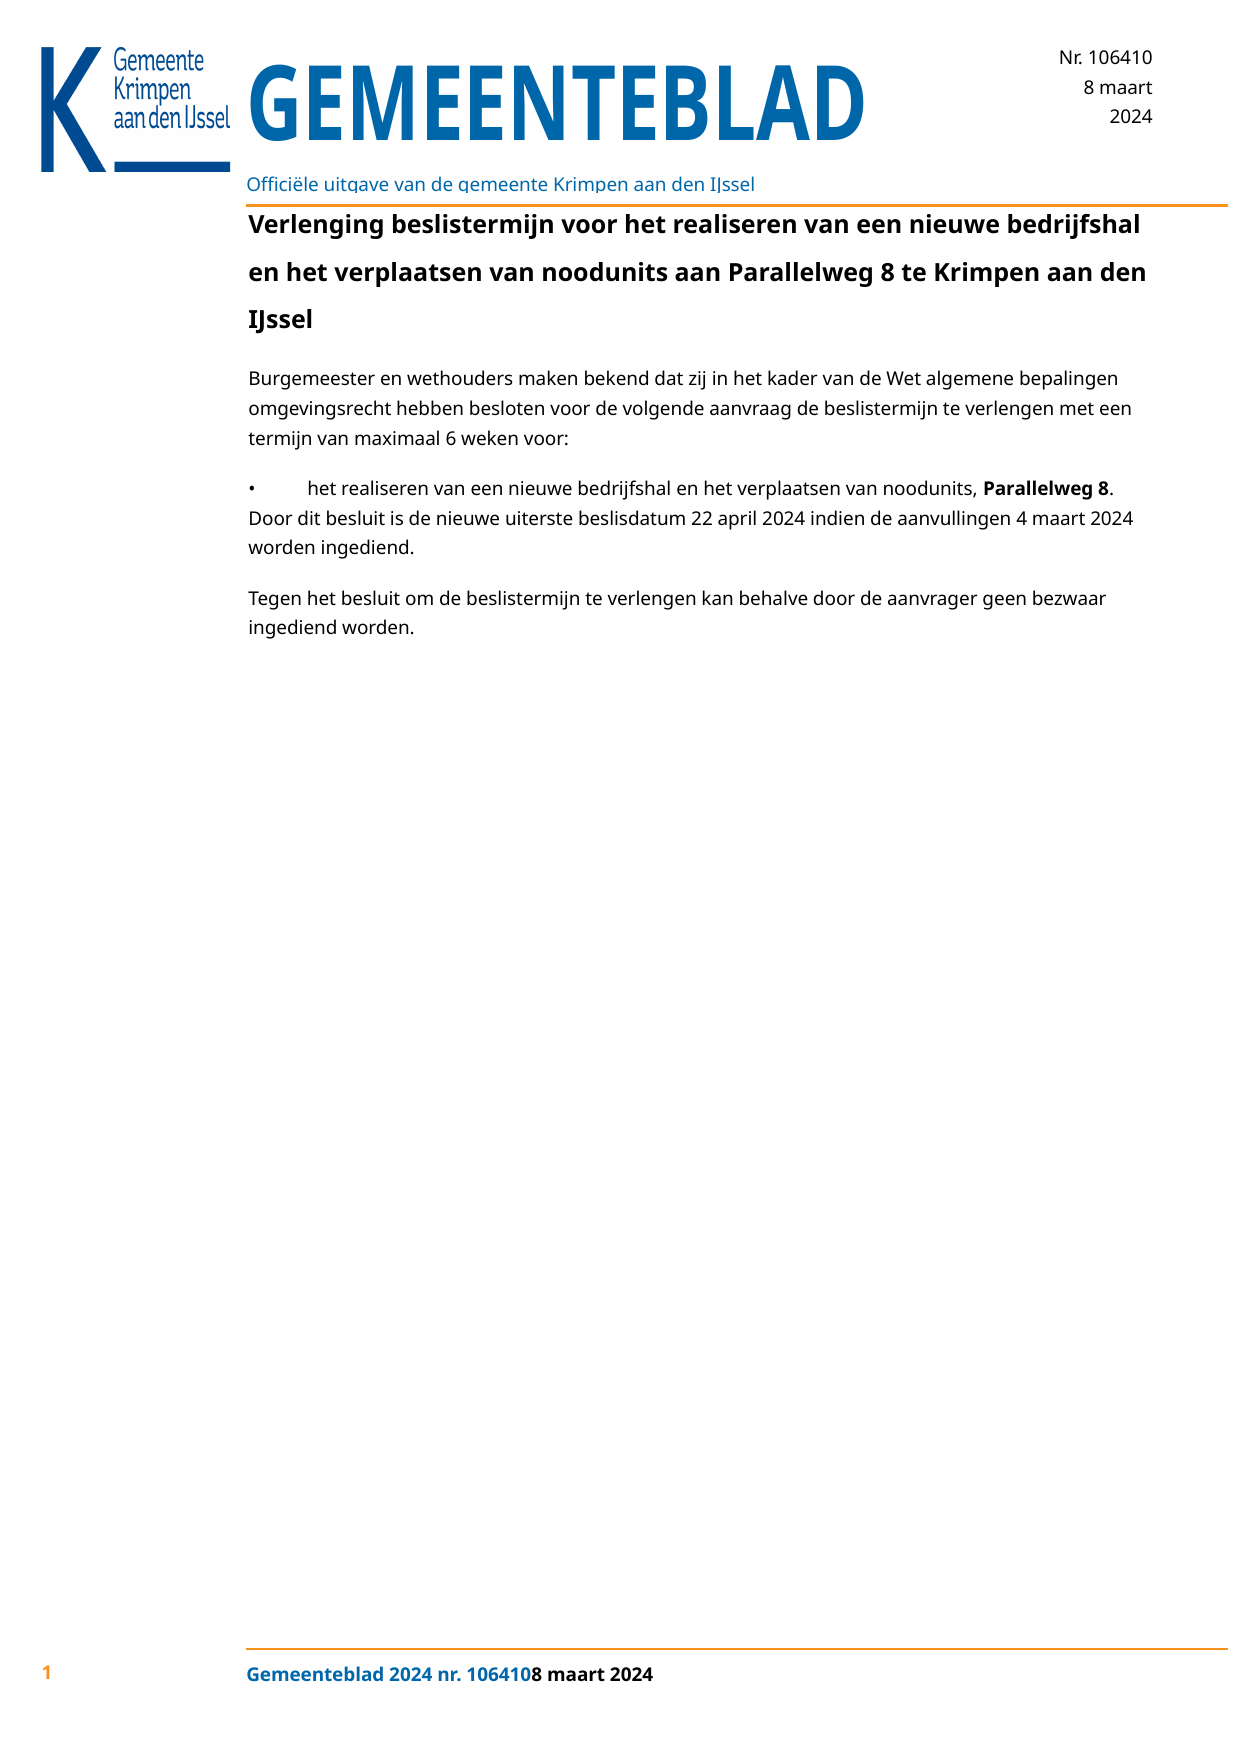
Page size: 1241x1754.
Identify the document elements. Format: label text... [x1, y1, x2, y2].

text Door dit besluit is de nieuwe uiterste beslisdatum 22 april 2024 indien de aanvullingen 4 maart 2024 worden ingediend. [248, 505, 1152, 560]
picture [41, 47, 231, 172]
text Verlenging beslistermijn voor het realiseren van een nieuwe bedrijfshal en het verplaatsen van noodunits aan Parallelweg 8 te Krimpen aan den IJssel [248, 207, 1152, 336]
list het realiseren van een nieuwe bedrijfshal en het verplaatsen van noodunits, Parallelweg 8. [248, 475, 1152, 501]
text Tegen het besluit om de beslistermijn te verlengen kan behalve door de aanvrager geen bezwaar ingediend worden. [248, 585, 1152, 640]
text Burgemeester en wethouders maken bekend dat zij in het kader van de Wet algemene bepalingen omgevingsrecht hebben besloten voor de volgende aanvraag de beslistermijn te verlengen met een termijn van maximaal 6 weken voor: [248, 366, 1152, 450]
